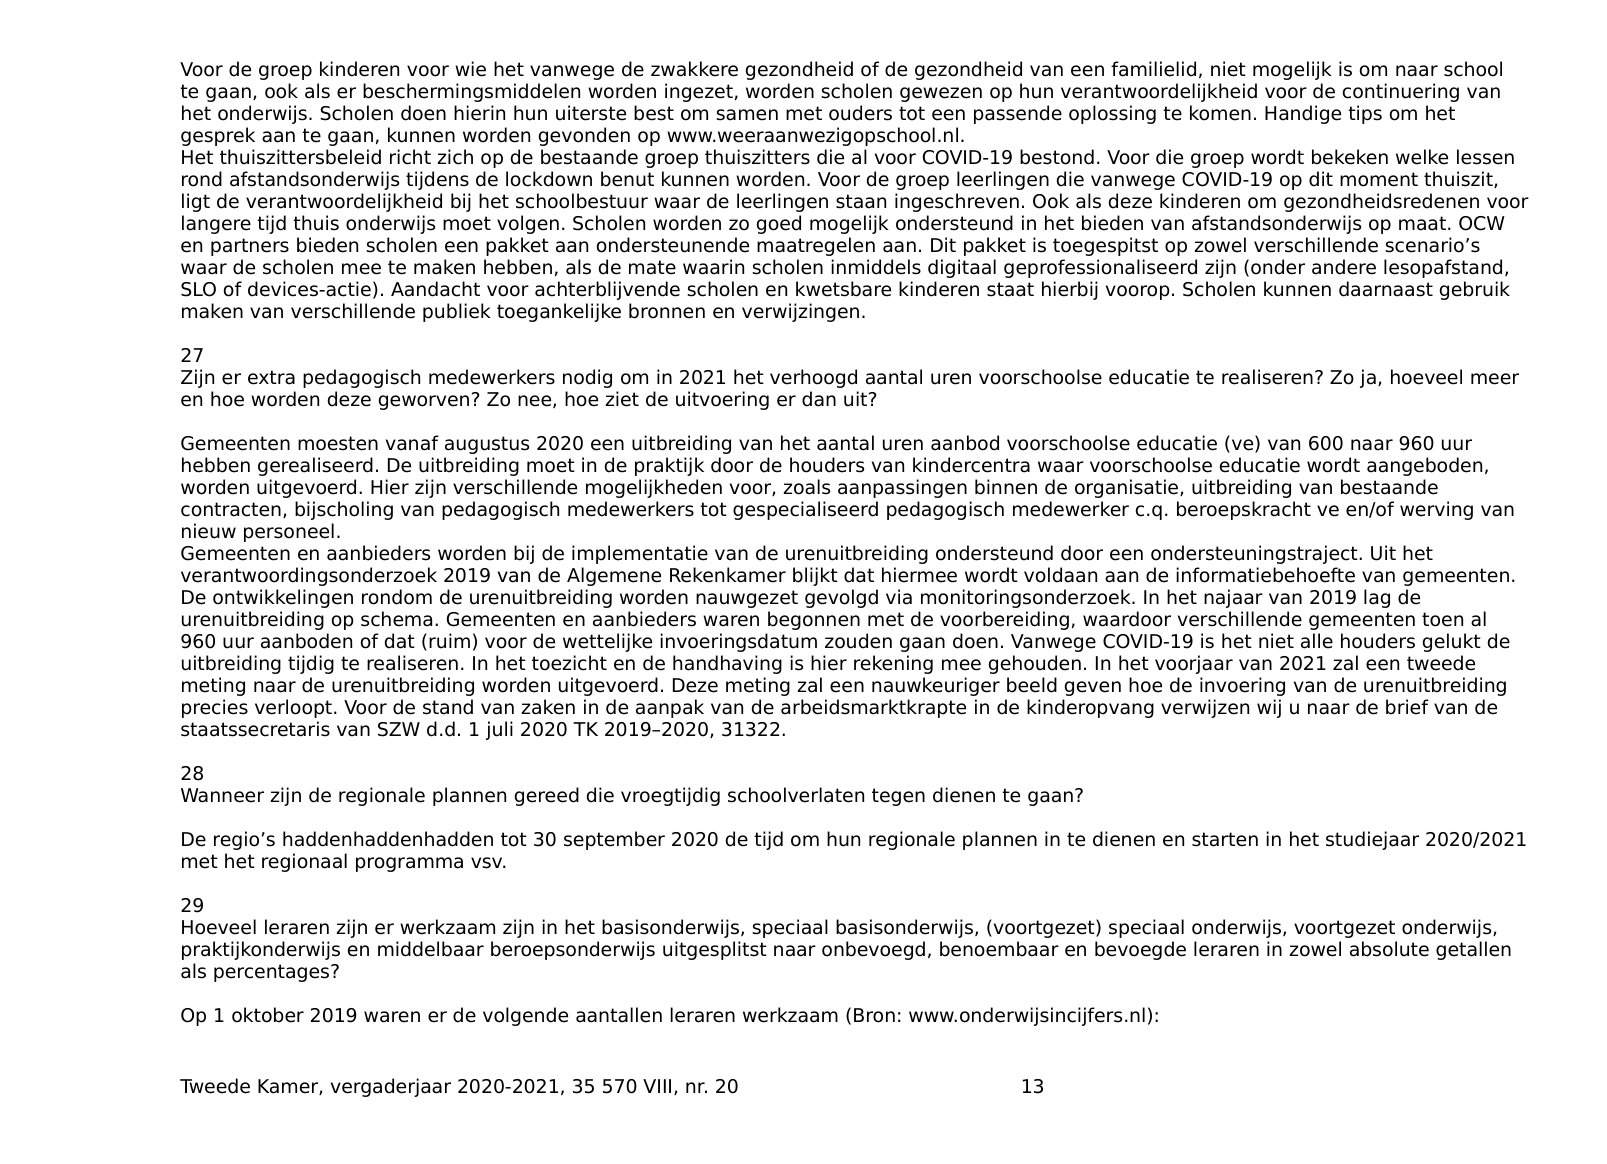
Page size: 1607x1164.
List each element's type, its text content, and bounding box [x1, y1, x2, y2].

text Voor de groep kinderen voor wie het vanwege de zwakkere gezondheid of de gezondheid van een familielid, niet mogelijk is om naar school te gaan, ook als er beschermingsmiddelen worden ingezet, worden scholen gewezen op hun verantwoordelijkheid voor de continuering van het onderwijs. Scholen doen hierin hun uiterste best om samen met ouders tot een passende oplossing te komen. Handige tips om het gesprek aan te gaan, kunnen worden gevonden op www.weeraanwezigopschool.nl. [180, 59, 1529, 147]
text Het thuiszittersbeleid richt zich op de bestaande groep thuiszitters die al voor COVID-19 bestond. Voor die groep wordt bekeken welke lessen rond afstandsonderwijs tijdens de lockdown benut kunnen worden. Voor de groep leerlingen die vanwege COVID-19 op dit moment thuiszit, ligt de verantwoordelijkheid bij het schoolbestuur waar de leerlingen staan ingeschreven. Ook als deze kinderen om gezondheidsredenen voor langere tijd thuis onderwijs moet volgen. Scholen worden zo goed mogelijk ondersteund in het bieden van afstandsonderwijs op maat. OCW en partners bieden scholen een pakket aan ondersteunende maatregelen aan. Dit pakket is toegespitst op zowel verschillende scenario’s waar de scholen mee te maken hebben, als de mate waarin scholen inmiddels digitaal geprofessionaliseerd zijn (onder andere lesopafstand, SLO of devices-actie). Aandacht voor achterblijvende scholen en kwetsbare kinderen staat hierbij voorop. Scholen kunnen daarnaast gebruik maken van verschillende publiek toegankelijke bronnen en verwijzingen. [180, 147, 1529, 323]
text 29 [180, 895, 1529, 917]
text De regio’s haddenhaddenhadden tot 30 september 2020 de tijd om hun regionale plannen in te dienen en starten in het studiejaar 2020/2021 met het regionaal programma vsv. [180, 829, 1529, 873]
text Hoeveel leraren zijn er werkzaam zijn in het basisonderwijs, speciaal basisonderwijs, (voortgezet) speciaal onderwijs, voortgezet onderwijs, praktijkonderwijs en middelbaar beroepsonderwijs uitgesplitst naar onbevoegd, benoembaar en bevoegde leraren in zowel absolute getallen als percentages? [180, 917, 1529, 983]
text 28 [180, 763, 1529, 785]
text Zijn er extra pedagogisch medewerkers nodig om in 2021 het verhoogd aantal uren voorschoolse educatie te realiseren? Zo ja, hoeveel meer en hoe worden deze geworven? Zo nee, hoe ziet de uitvoering er dan uit? [180, 367, 1529, 411]
text Gemeenten en aanbieders worden bij de implementatie van de urenuitbreiding ondersteund door een ondersteuningstraject. Uit het verantwoordingsonderzoek 2019 van de Algemene Rekenkamer blijkt dat hiermee wordt voldaan aan de informatiebehoefte van gemeenten. De ontwikkelingen rondom de urenuitbreiding worden nauwgezet gevolgd via monitoringsonderzoek. In het najaar van 2019 lag de urenuitbreiding op schema. Gemeenten en aanbieders waren begonnen met de voorbereiding, waardoor verschillende gemeenten toen al 960 uur aanboden of dat (ruim) voor de wettelijke invoeringsdatum zouden gaan doen. Vanwege COVID-19 is het niet alle houders gelukt de uitbreiding tijdig te realiseren. In het toezicht en de handhaving is hier rekening mee gehouden. In het voorjaar van 2021 zal een tweede meting naar de urenuitbreiding worden uitgevoerd. Deze meting zal een nauwkeuriger beeld geven hoe de invoering van de urenuitbreiding precies verloopt. Voor de stand van zaken in de aanpak van de arbeidsmarktkrapte in de kinderopvang verwijzen wij u naar de brief van de staatssecretaris van SZW d.d. 1 juli 2020 TK 2019–2020, 31322. [180, 543, 1529, 741]
text 27 [180, 345, 1529, 367]
text Gemeenten moesten vanaf augustus 2020 een uitbreiding van het aantal uren aanbod voorschoolse educatie (ve) van 600 naar 960 uur hebben gerealiseerd. De uitbreiding moet in de praktijk door de houders van kindercentra waar voorschoolse educatie wordt aangeboden, worden uitgevoerd. Hier zijn verschillende mogelijkheden voor, zoals aanpassingen binnen de organisatie, uitbreiding van bestaande contracten, bijscholing van pedagogisch medewerkers tot gespecialiseerd pedagogisch medewerker c.q. beroepskracht ve en/of werving van nieuw personeel. [180, 433, 1529, 543]
text Op 1 oktober 2019 waren er de volgende aantallen leraren werkzaam (Bron: www.onderwijsincijfers.nl): [180, 1005, 1529, 1027]
text Wanneer zijn de regionale plannen gereed die vroegtijdig schoolverlaten tegen dienen te gaan? [180, 785, 1529, 807]
